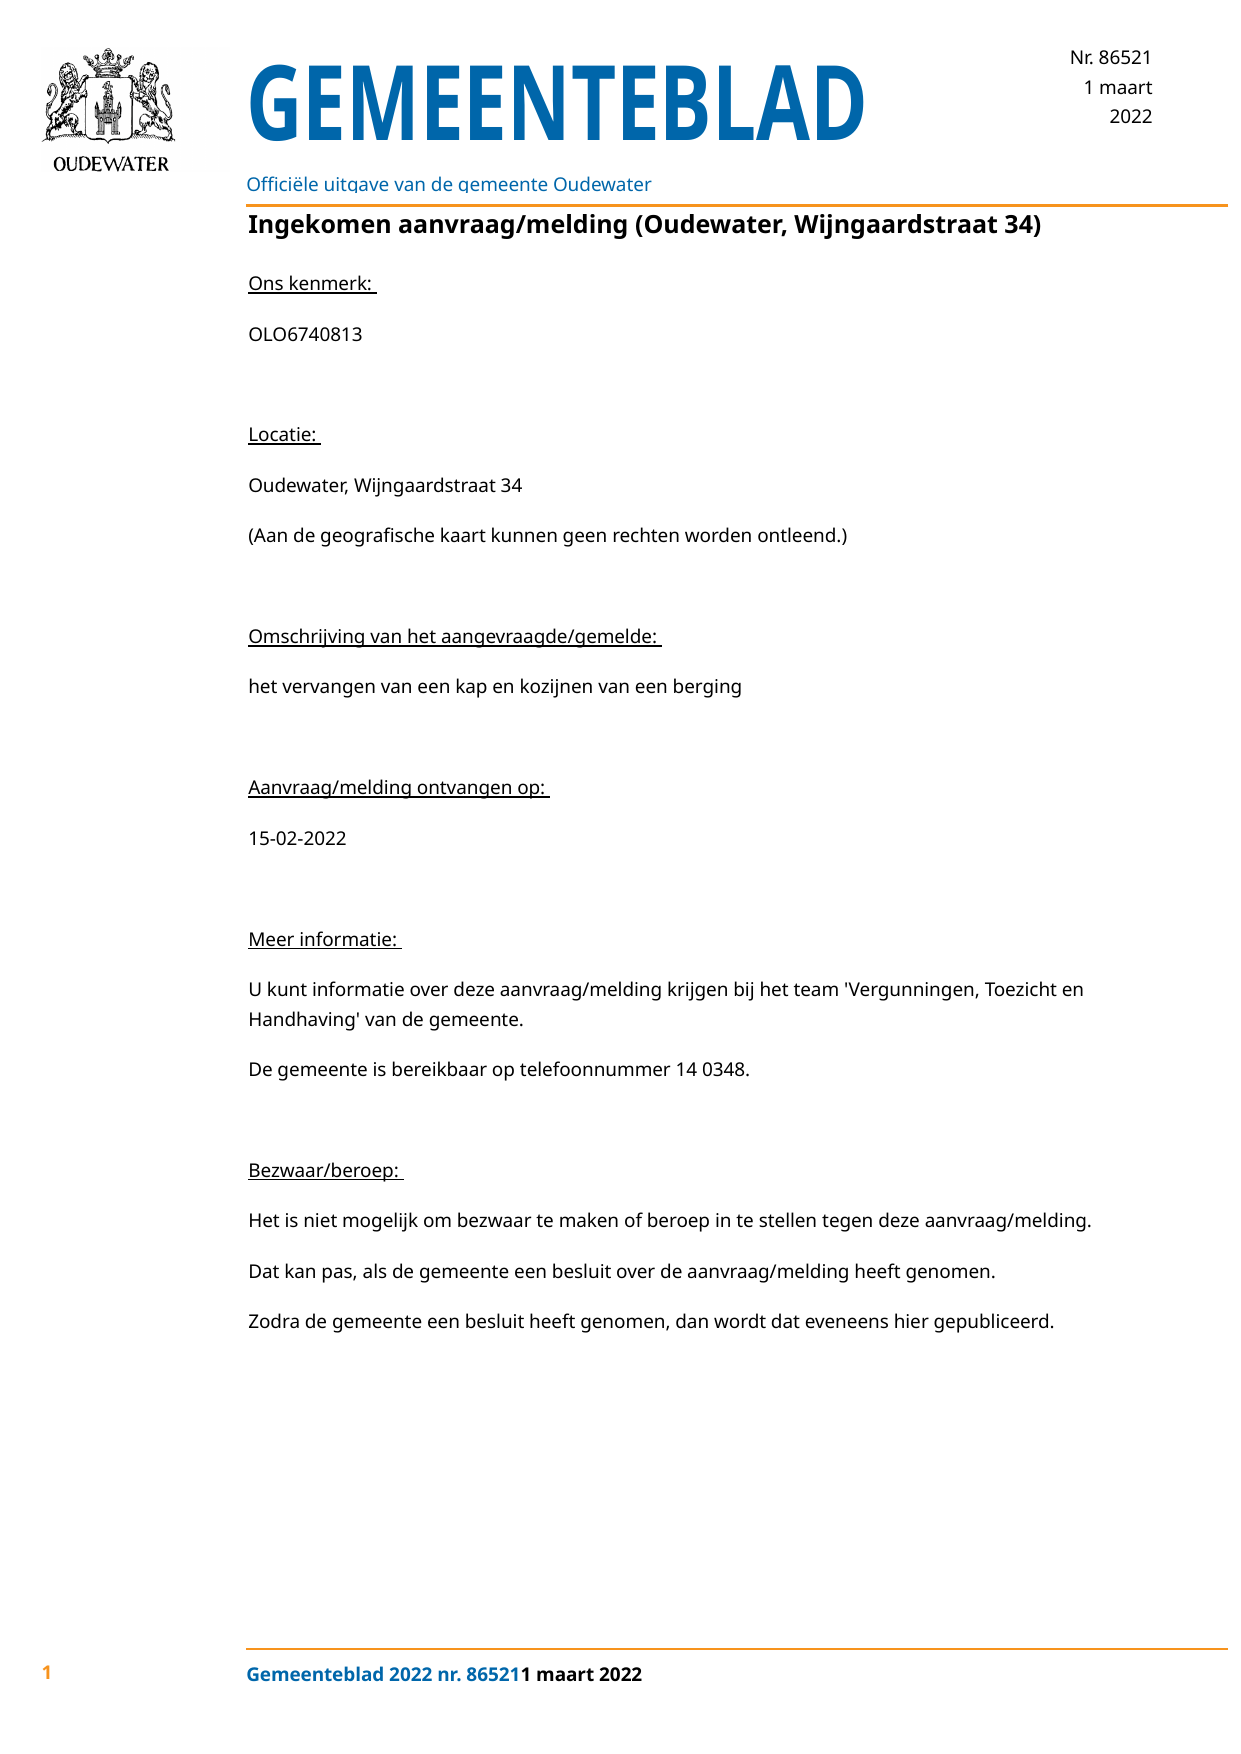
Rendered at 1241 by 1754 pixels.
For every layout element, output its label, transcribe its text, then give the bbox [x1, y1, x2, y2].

text Dat kan pas, als de gemeente een besluit over de aanvraag/melding heeft genomen. [248, 1258, 1152, 1283]
text Bezwaar/beroep: [248, 1157, 1152, 1183]
text Oudewater, Wijngaardstraat 34 [248, 472, 1152, 498]
text De gemeente is bereikbaar op telefoonnummer 14 0348. [248, 1056, 1152, 1082]
text Het is niet mogelijk om bezwaar te maken of beroep in te stellen tegen deze aanvraag/melding. [248, 1207, 1152, 1233]
text Omschrijving van het aangevraagde/gemelde: [248, 623, 1152, 649]
text Zodra de gemeente een besluit heeft genomen, dan wordt dat eveneens hier gepubliceerd. [248, 1308, 1152, 1334]
text Ingekomen aanvraag/melding (Oudewater, Wijngaardstraat 34) [248, 207, 1152, 241]
text het vervangen van een kap en kozijnen van een berging [248, 674, 1152, 699]
text Ons kenmerk: [248, 270, 1152, 296]
text U kunt informatie over deze aanvraag/melding krijgen bij het team 'Vergunningen, Toezicht en Handhaving' van de gemeente. [248, 976, 1152, 1031]
text Locatie: [248, 422, 1152, 447]
text Meer informatie: [248, 926, 1152, 951]
text OLO6740813 [248, 321, 1152, 346]
picture [41, 47, 231, 172]
text Aanvraag/melding ontvangen op: [248, 774, 1152, 800]
text 15-02-2022 [248, 825, 1152, 851]
text (Aan de geografische kaart kunnen geen rechten worden ontleend.) [248, 522, 1152, 548]
